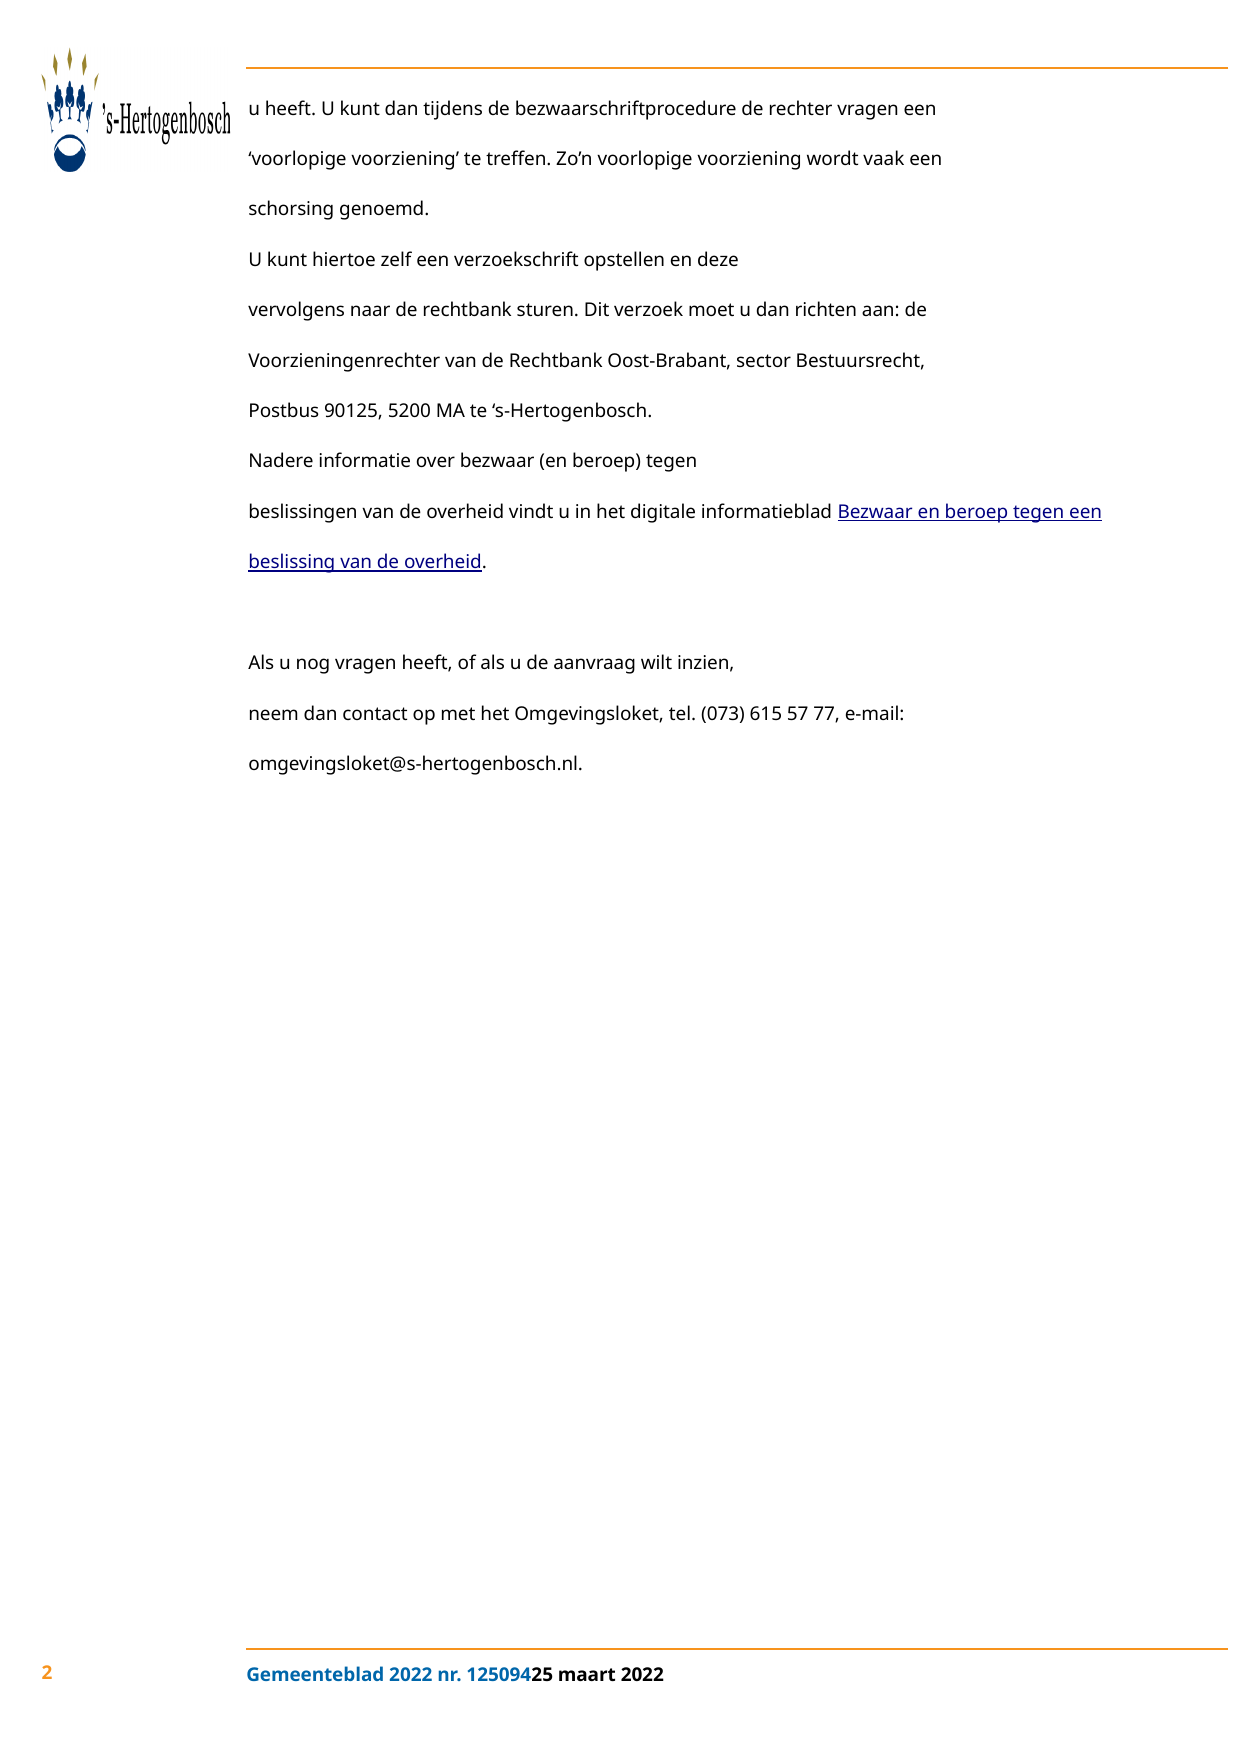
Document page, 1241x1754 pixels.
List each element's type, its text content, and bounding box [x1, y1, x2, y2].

text ‘voorlopige voorziening’ te treffen. Zo’n voorlopige voorziening wordt vaak een [248, 145, 1152, 171]
text Postbus 90125, 5200 MA te ‘s-Hertogenbosch. [248, 397, 1152, 423]
text u heeft. U kunt dan tijdens de bezwaarschriftprocedure de rechter vragen een [248, 95, 1152, 121]
text beslissing van de overheid. [248, 548, 1152, 574]
text Nadere informatie over bezwaar (en beroep) tegen [248, 448, 1152, 473]
text U kunt hiertoe zelf een verzoekschrift opstellen en deze [248, 246, 1152, 272]
text Als u nog vragen heeft, of als u de aanvraag wilt inzien, [248, 649, 1152, 675]
text neem dan contact op met het Omgevingsloket, tel. (073) 615 57 77, e-mail: [248, 700, 1152, 726]
text schorsing genoemd. [248, 196, 1152, 221]
text vervolgens naar de rechtbank sturen. Dit verzoek moet u dan richten aan: de [248, 296, 1152, 322]
picture [41, 47, 231, 172]
text beslissingen van de overheid vindt u in het digitale informatieblad Bezwaar en beroep tegen een [248, 498, 1152, 524]
text Voorzieningenrechter van de Rechtbank Oost-Brabant, sector Bestuursrecht, [248, 347, 1152, 373]
text omgevingsloket@s-hertogenbosch.nl. [248, 750, 1152, 776]
